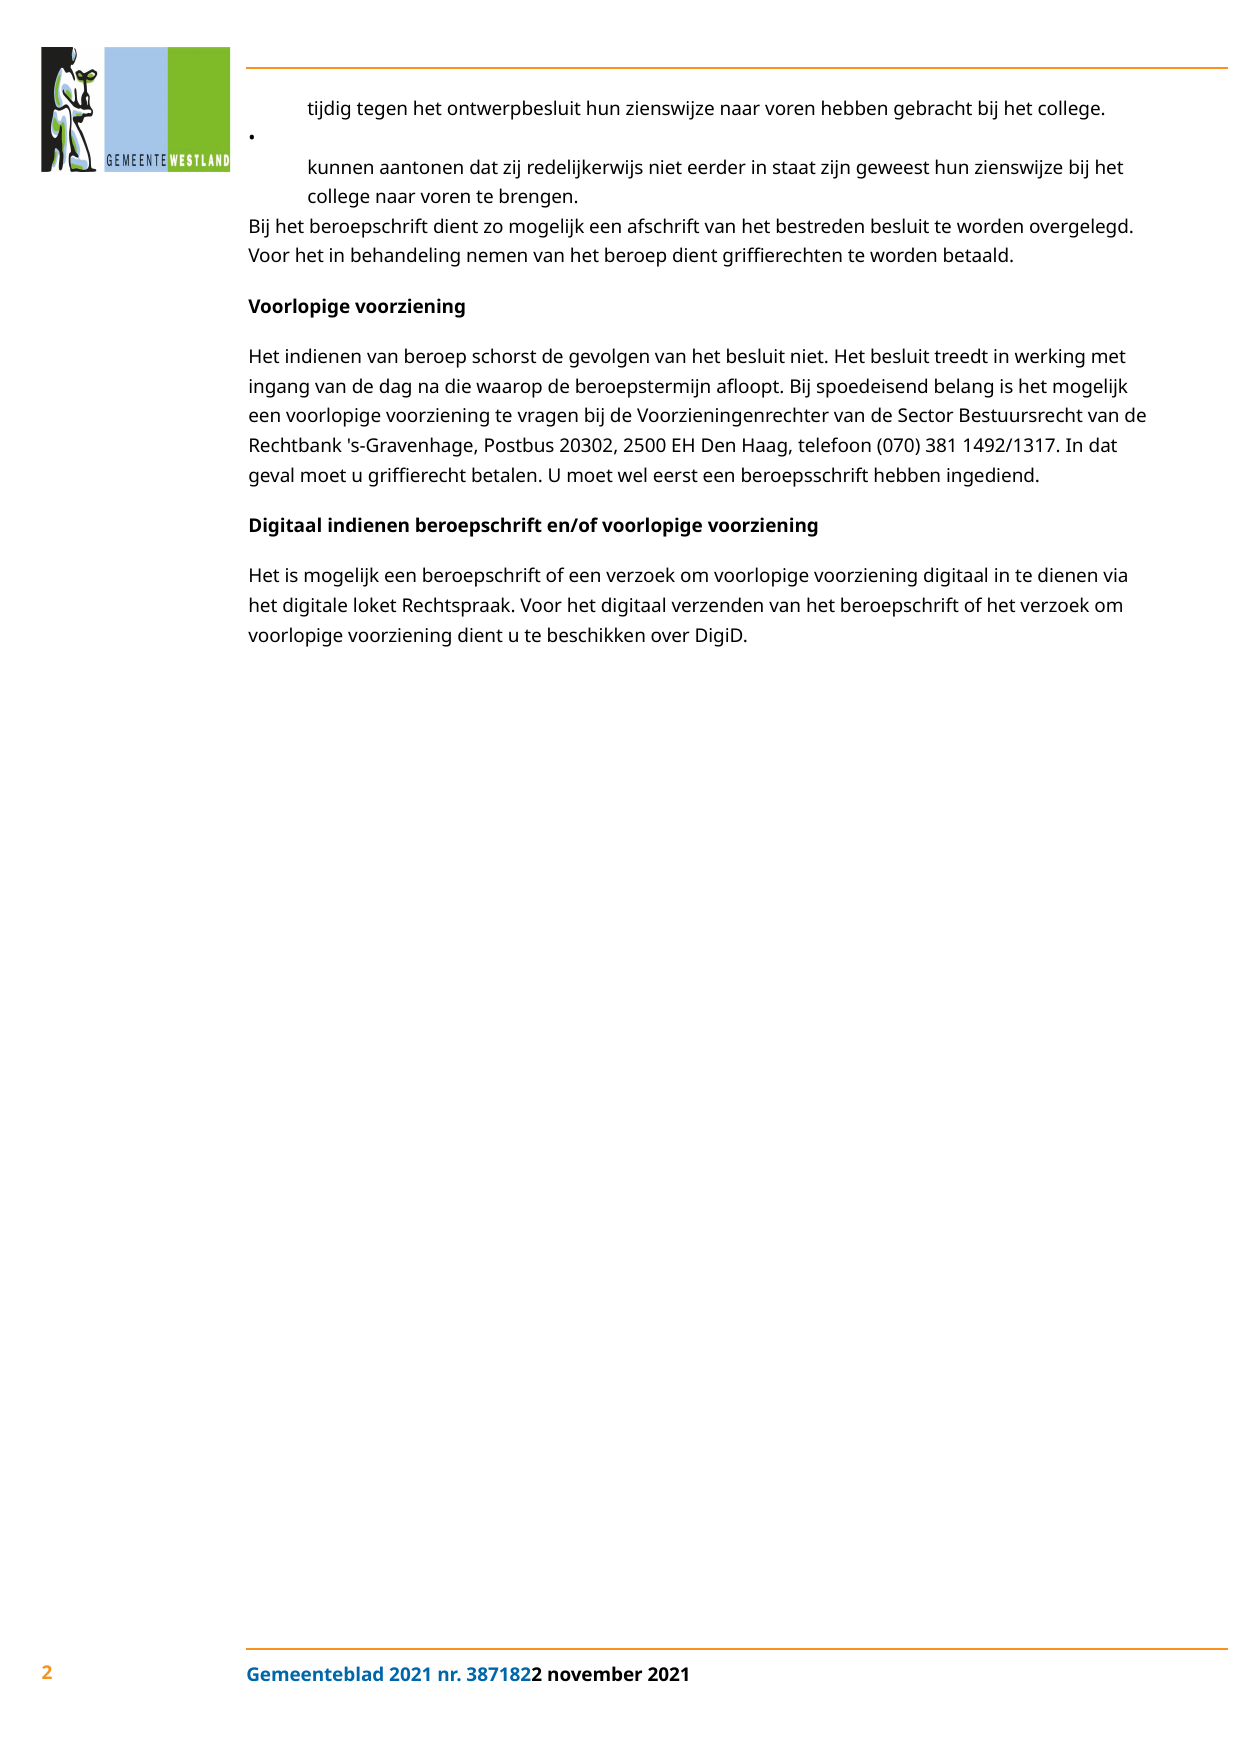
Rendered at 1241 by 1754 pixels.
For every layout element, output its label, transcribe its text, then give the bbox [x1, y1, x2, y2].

text Digitaal indienen beroepschrift en/of voorlopige voorziening [248, 512, 1152, 538]
text Het is mogelijk een beroepschrift of een verzoek om voorlopige voorziening digitaal in te dienen via het digitale loket Rechtspraak. Voor het digitaal verzenden van het beroepschrift of het verzoek om voorlopige voorziening dient u te beschikken over DigiD. [248, 563, 1152, 648]
text Bij het beroepschrift dient zo mogelijk een afschrift van het bestreden besluit te worden overgelegd. Voor het in behandeling nemen van het beroep dient griffierechten te worden betaald. [248, 213, 1152, 268]
text Voorlopige voorziening [248, 293, 1152, 319]
text Het indienen van beroep schorst de gevolgen van het besluit niet. Het besluit treedt in werking met ingang van de dag na die waarop de beroepstermijn afloopt. Bij spoedeisend belang is het mogelijk een voorlopige voorziening te vragen bij de Voorzieningenrechter van de Sector Bestuursrecht van de Rechtbank 's-Gravenhage, Postbus 20302, 2500 EH Den Haag, telefoon (070) 381 1492/1317. In dat geval moet u griffierecht betalen. U moet wel eerst een beroepsschrift hebben ingediend. [248, 343, 1152, 488]
picture [41, 47, 231, 172]
list kunnen aantonen dat zij redelijkerwijs niet eerder in staat zijn geweest hun zienswijze bij het college naar voren te brengen. [248, 154, 1152, 209]
list tijdig tegen het ontwerpbesluit hun zienswijze naar voren hebben gebracht bij het college. [248, 95, 1152, 121]
